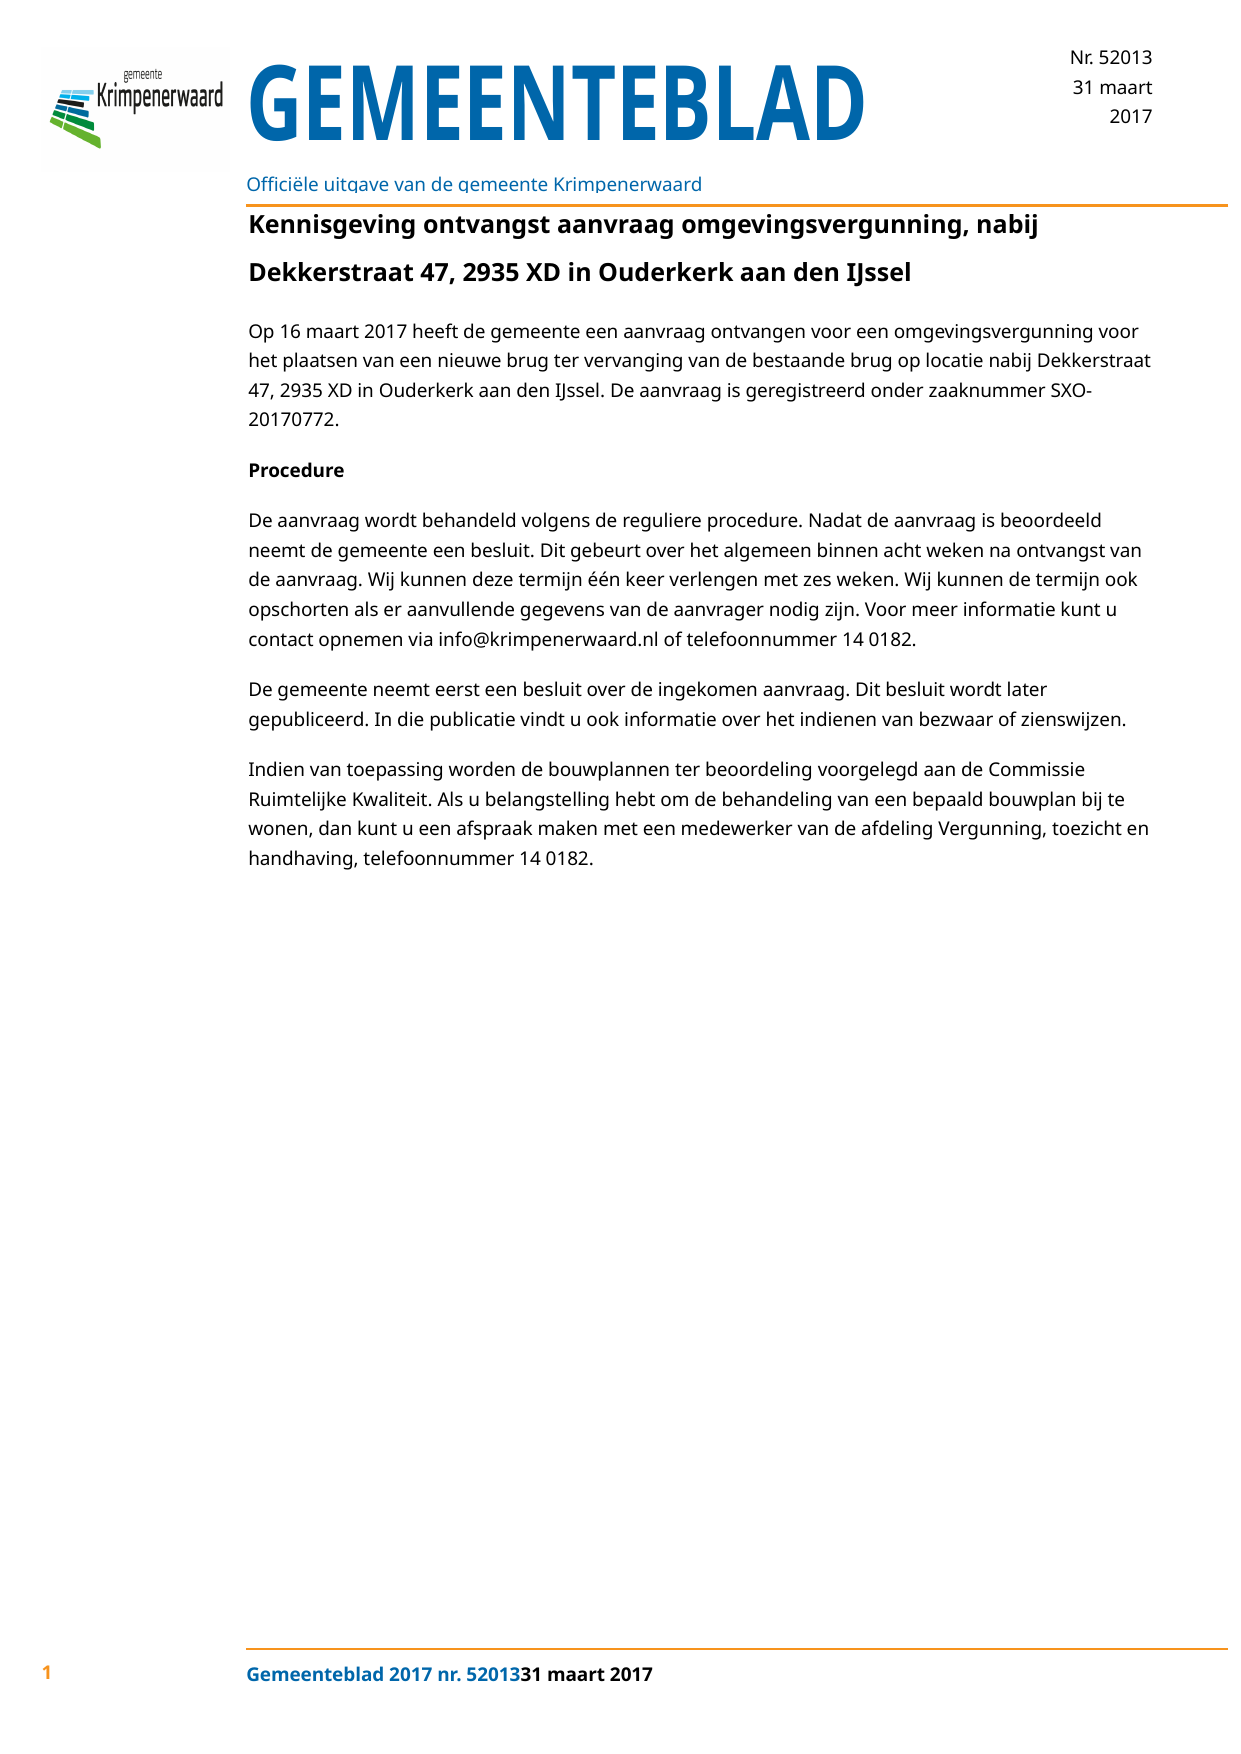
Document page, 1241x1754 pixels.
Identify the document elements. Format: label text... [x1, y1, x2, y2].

text Op 16 maart 2017 heeft de gemeente een aanvraag ontvangen voor een omgevingsvergunning voor het plaatsen van een nieuwe brug ter vervanging van de bestaande brug op locatie nabij Dekkerstraat 47, 2935 XD in Ouderkerk aan den IJssel. De aanvraag is geregistreerd onder zaaknummer SXO-20170772. [248, 318, 1152, 432]
text De gemeente neemt eerst een besluit over de ingekomen aanvraag. Dit besluit wordt later gepubliceerd. In die publicatie vindt u ook informatie over het indienen van bezwaar of zienswijzen. [248, 676, 1152, 732]
picture [41, 47, 231, 172]
text Procedure [248, 457, 1152, 483]
text Indien van toepassing worden de bouwplannen ter beoordeling voorgelegd aan de Commissie Ruimtelijke Kwaliteit. Als u belangstelling hebt om de behandeling van een bepaald bouwplan bij te wonen, dan kunt u een afspraak maken met een medewerker van de afdeling Vergunning, toezicht en handhaving, telefoonnummer 14 0182. [248, 756, 1152, 871]
text De aanvraag wordt behandeld volgens de reguliere procedure. Nadat de aanvraag is beoordeeld neemt de gemeente een besluit. Dit gebeurt over het algemeen binnen acht weken na ontvangst van de aanvraag. Wij kunnen deze termijn één keer verlengen met zes weken. Wij kunnen de termijn ook opschorten als er aanvullende gegevens van de aanvrager nodig zijn. Voor meer informatie kunt u contact opnemen via info@krimpenerwaard.nl of telefoonnummer 14 0182. [248, 507, 1152, 652]
text Kennisgeving ontvangst aanvraag omgevingsvergunning, nabij Dekkerstraat 47, 2935 XD in Ouderkerk aan den IJssel [248, 207, 1152, 288]
